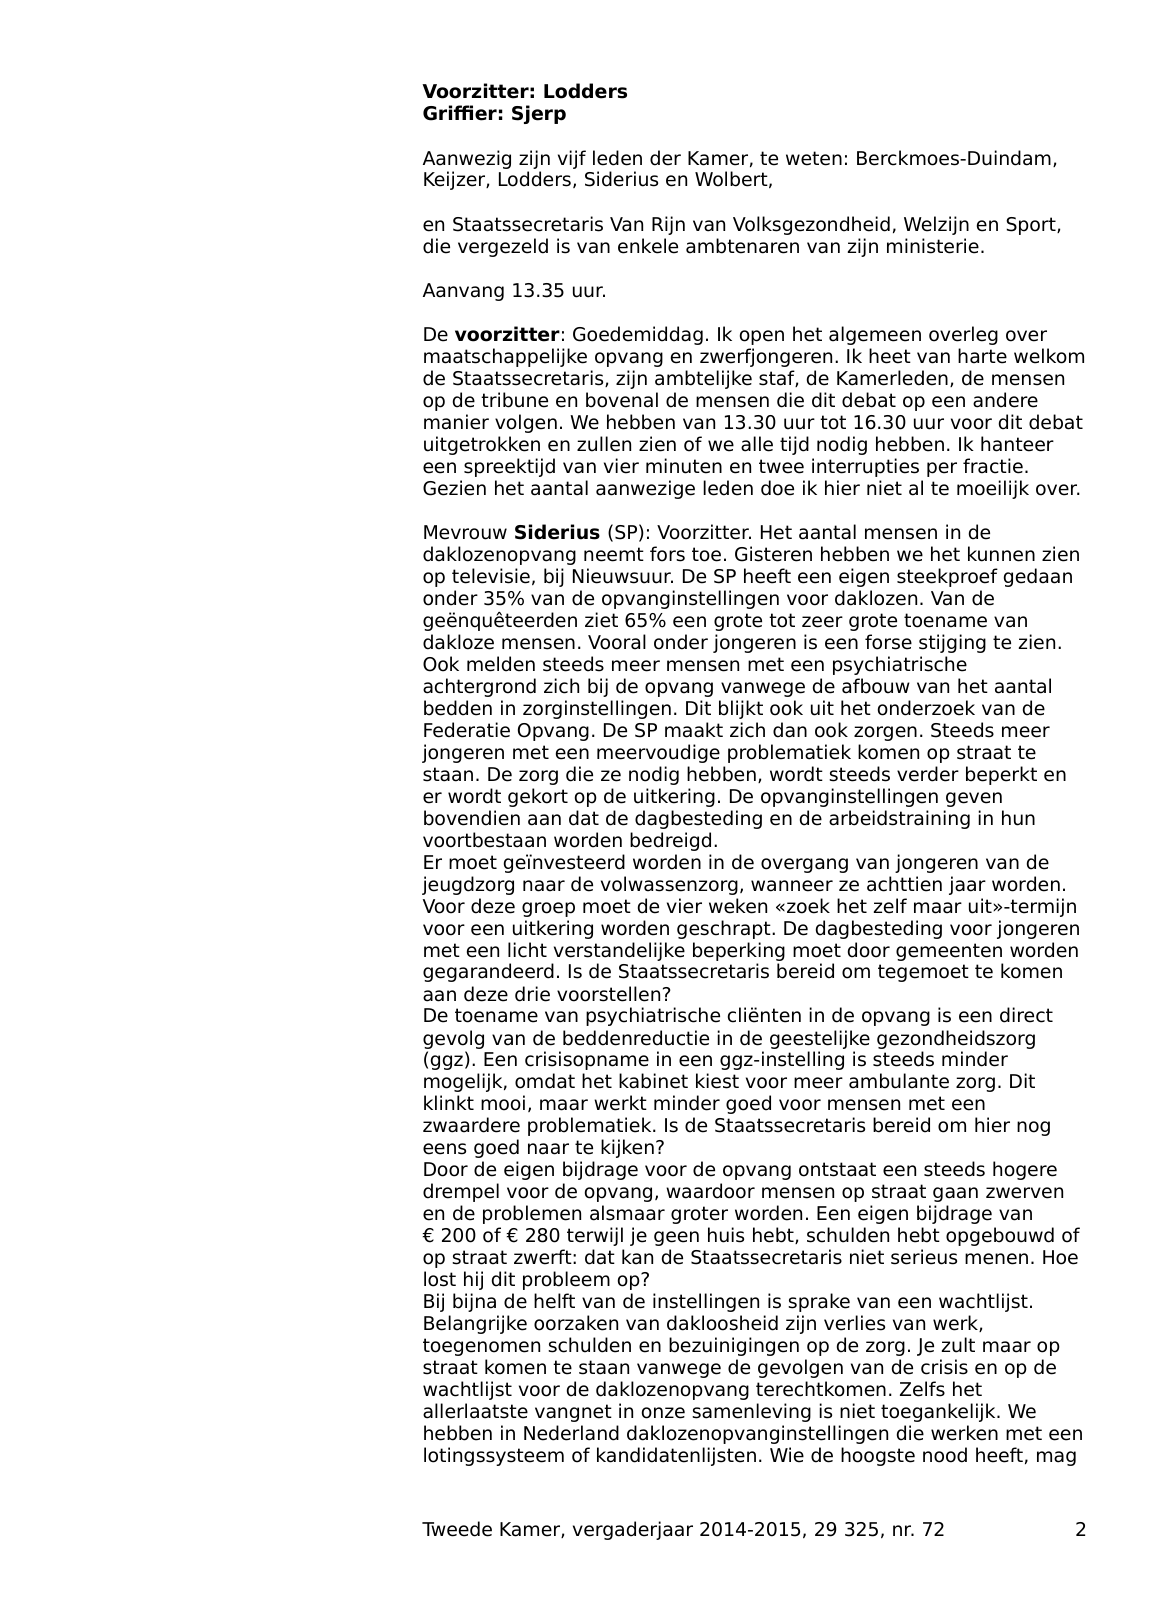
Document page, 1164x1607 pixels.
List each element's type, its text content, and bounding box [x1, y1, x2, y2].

text Door de eigen bijdrage voor de opvang ontstaat een steeds hogere drempel voor de opvang, waardoor mensen op straat gaan zwerven en de problemen alsmaar groter worden. Een eigen bijdrage van € 200 of € 280 terwijl je geen huis hebt, schulden hebt opgebouwd of op straat zwerft: dat kan de Staatssecretaris niet serieus menen. Hoe lost hij dit probleem op? [422, 1159, 1087, 1291]
text Aanvang 13.35 uur. [422, 280, 1087, 302]
text Voorzitter: Lodders [422, 81, 1087, 103]
text De voorzitter: Goedemiddag. Ik open het algemeen overleg over maatschappelijke opvang en zwerfjongeren. Ik heet van harte welkom de Staatssecretaris, zijn ambtelijke staf, de Kamerleden, de mensen op de tribune en bovenal de mensen die dit debat op een andere manier volgen. We hebben van 13.30 uur tot 16.30 uur voor dit debat uitgetrokken en zullen zien of we alle tijd nodig hebben. Ik hanteer een spreektijd van vier minuten en twee interrupties per fractie. Gezien het aantal aanwezige leden doe ik hier niet al te moeilijk over. [422, 324, 1087, 500]
text Griffier: Sjerp [422, 103, 1087, 125]
text Mevrouw Siderius (SP): Voorzitter. Het aantal mensen in de daklozenopvang neemt fors toe. Gisteren hebben we het kunnen zien op televisie, bij Nieuwsuur. De SP heeft een eigen steekproef gedaan onder 35% van de opvanginstellingen voor daklozen. Van de geënquêteerden ziet 65% een grote tot zeer grote toename van dakloze mensen. Vooral onder jongeren is een forse stijging te zien. Ook melden steeds meer mensen met een psychiatrische achtergrond zich bij de opvang vanwege de afbouw van het aantal bedden in zorginstellingen. Dit blijkt ook uit het onderzoek van de Federatie Opvang. De SP maakt zich dan ook zorgen. Steeds meer jongeren met een meervoudige problematiek komen op straat te staan. De zorg die ze nodig hebben, wordt steeds verder beperkt en er wordt gekort op de uitkering. De opvanginstellingen geven bovendien aan dat de dagbesteding en de arbeidstraining in hun voortbestaan worden bedreigd. [422, 522, 1087, 852]
text Bij bijna de helft van de instellingen is sprake van een wachtlijst. Belangrijke oorzaken van dakloosheid zijn verlies van werk, toegenomen schulden en bezuinigingen op de zorg. Je zult maar op straat komen te staan vanwege de gevolgen van de crisis en op de wachtlijst voor de daklozenopvang terechtkomen. Zelfs het allerlaatste vangnet in onze samenleving is niet toegankelijk. We hebben in Nederland daklozenopvanginstellingen die werken met een lotingssysteem of kandidatenlijsten. Wie de hoogste nood heeft, mag [422, 1291, 1087, 1467]
text en Staatssecretaris Van Rijn van Volksgezondheid, Welzijn en Sport, die vergezeld is van enkele ambtenaren van zijn ministerie. [422, 213, 1087, 257]
text Aanwezig zijn vijf leden der Kamer, te weten: Berckmoes-Duindam, Keijzer, Lodders, Siderius en Wolbert, [422, 147, 1087, 191]
text De toename van psychiatrische cliënten in de opvang is een direct gevolg van de beddenreductie in de geestelijke gezondheidszorg (ggz). Een crisisopname in een ggz-instelling is steeds minder mogelijk, omdat het kabinet kiest voor meer ambulante zorg. Dit klinkt mooi, maar werkt minder goed voor mensen met een zwaardere problematiek. Is de Staatssecretaris bereid om hier nog eens goed naar te kijken? [422, 1005, 1087, 1159]
text Er moet geïnvesteerd worden in de overgang van jongeren van de jeugdzorg naar de volwassenzorg, wanneer ze achttien jaar worden. Voor deze groep moet de vier weken «zoek het zelf maar uit»-termijn voor een uitkering worden geschrapt. De dagbesteding voor jongeren met een licht verstandelijke beperking moet door gemeenten worden gegarandeerd. Is de Staatssecretaris bereid om tegemoet te komen aan deze drie voorstellen? [422, 852, 1087, 1005]
